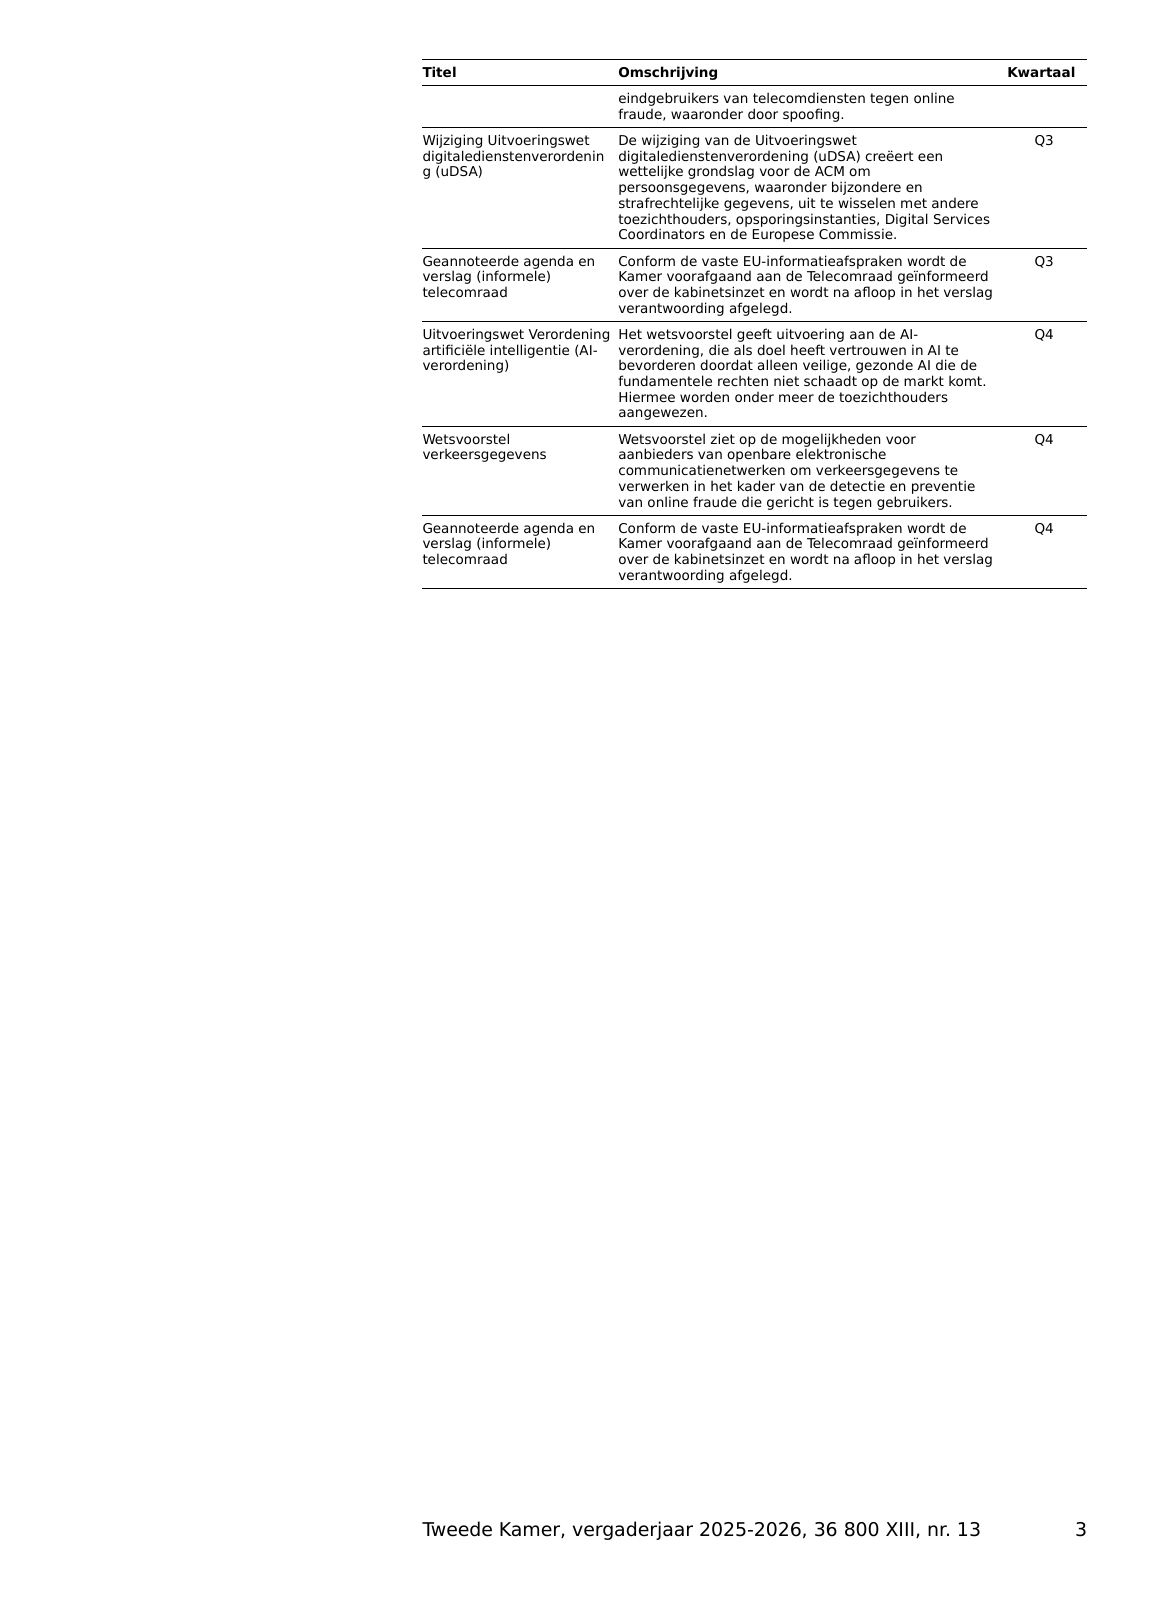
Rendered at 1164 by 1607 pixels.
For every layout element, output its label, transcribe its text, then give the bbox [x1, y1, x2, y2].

table_cell De wijziging van de Uitvoeringswet digitaledienstenverordening (uDSA) creëert een wettelijke grondslag voor de ACM om persoonsgegevens, waaronder bijzondere en strafrechtelijke gegevens, uit te wisselen met andere toezichthouders, opsporingsinstanties, Digital Services Coordinators en de Europese Commissie. [612, 128, 1001, 248]
table_cell Conform de vaste EU-informatieafspraken wordt de Kamer voorafgaand aan de Telecomraad geïnformeerd over de kabinetsinzet en wordt na afloop in het verslag verantwoording afgelegd. [612, 249, 1001, 321]
table_cell [1001, 86, 1087, 127]
table_cell Conform de vaste EU-informatieafspraken wordt de Kamer voorafgaand aan de Telecomraad geïnformeerd over de kabinetsinzet en wordt na afloop in het verslag verantwoording afgelegd. [612, 516, 1001, 588]
table_cell Q4 [1001, 322, 1087, 426]
table_cell Geannoteerde agenda en verslag (informele) telecomraad [422, 249, 612, 321]
table_cell Het wetsvoorstel geeft uitvoering aan de AI-verordening, die als doel heeft vertrouwen in AI te bevorderen doordat alleen veilige, gezonde AI die de fundamentele rechten niet schaadt op de markt komt. Hiermee worden onder meer de toezichthouders aangewezen. [612, 322, 1001, 426]
table_header Titel [422, 60, 612, 85]
table_cell Wijziging Uitvoeringswet digitaledienstenverordening (uDSA) [422, 128, 612, 248]
table_cell eindgebruikers van telecomdiensten tegen online fraude, waaronder door spoofing. [612, 86, 1001, 127]
table_cell Q3 [1001, 249, 1087, 321]
table_cell Wetsvoorstel verkeersgegevens [422, 427, 612, 515]
table_cell Q4 [1001, 427, 1087, 515]
table_cell Wetsvoorstel ziet op de mogelijkheden voor aanbieders van openbare elektronische communicatienetwerken om verkeersgegevens te verwerken in het kader van de detectie en preventie van online fraude die gericht is tegen gebruikers. [612, 427, 1001, 515]
table_cell [422, 86, 612, 127]
table_header Kwartaal [1001, 60, 1087, 85]
table_cell Q4 [1001, 516, 1087, 588]
table_cell Uitvoeringswet Verordening artificiële intelligentie (AI-verordening) [422, 322, 612, 426]
table_cell Geannoteerde agenda en verslag (informele) telecomraad [422, 516, 612, 588]
table_cell Q3 [1001, 128, 1087, 248]
table_header Omschrijving [612, 60, 1001, 85]
